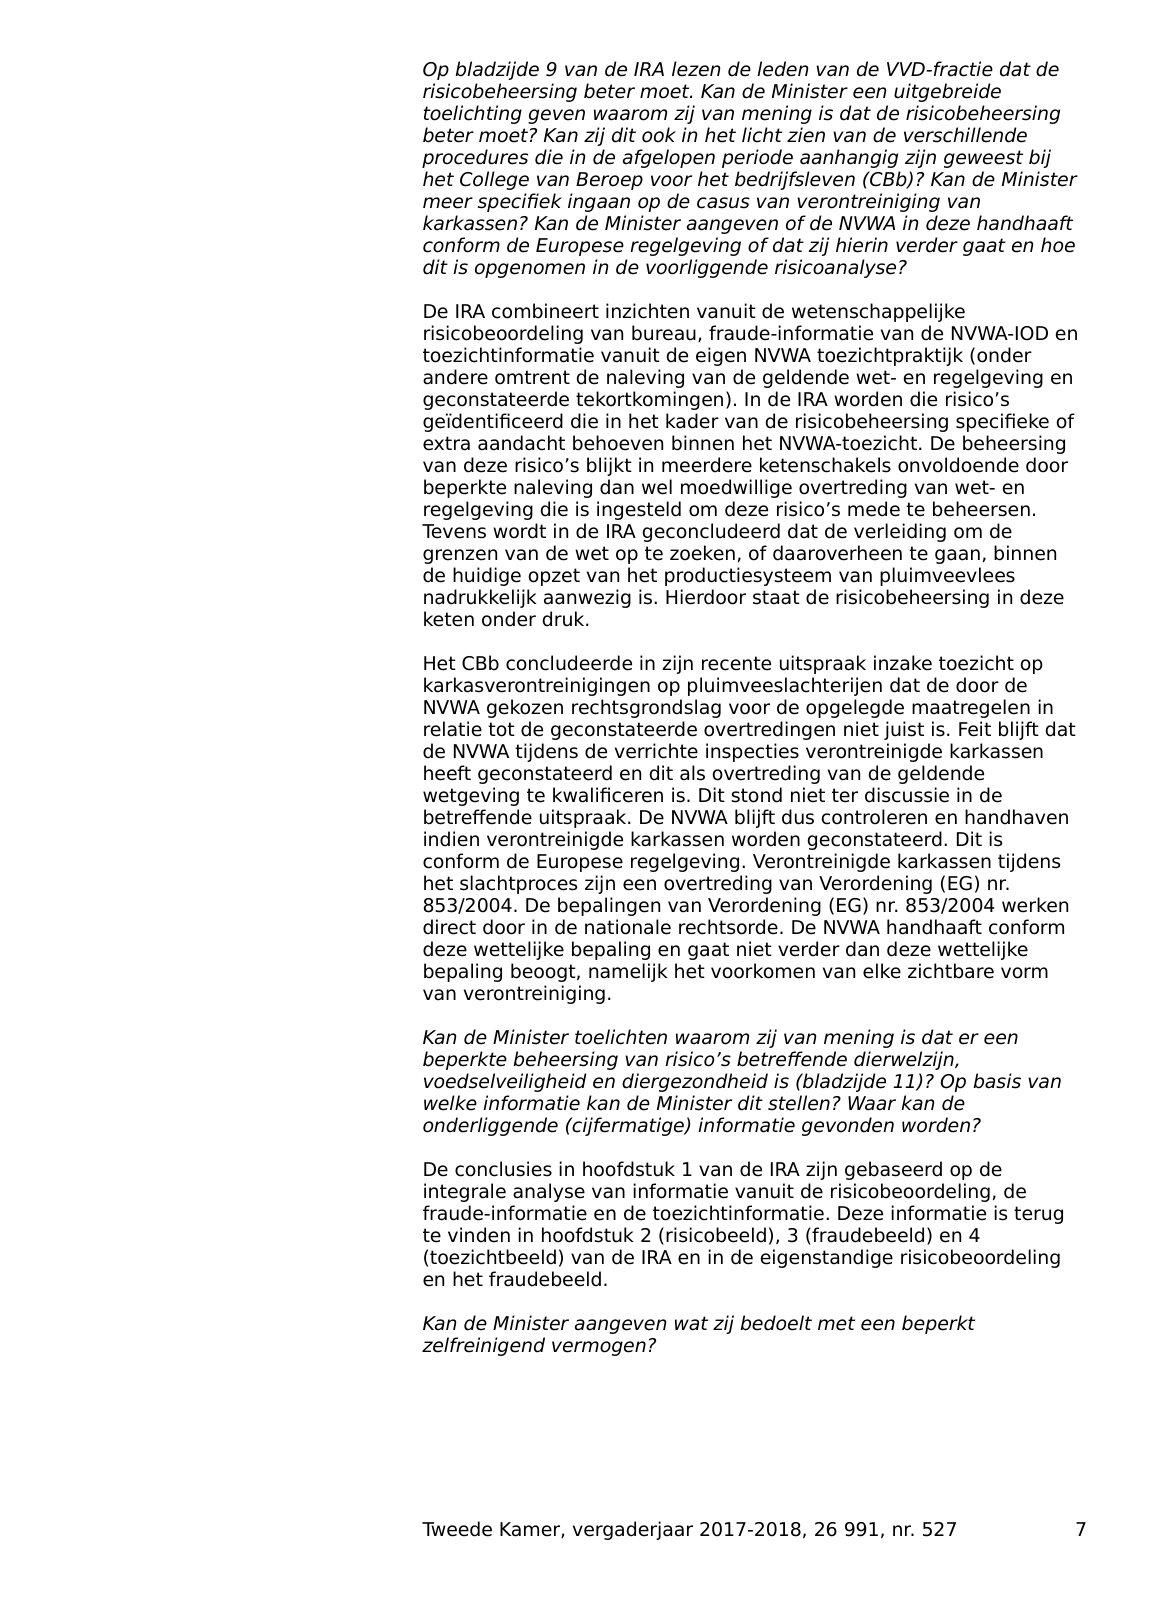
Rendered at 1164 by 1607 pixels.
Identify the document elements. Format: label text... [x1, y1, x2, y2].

text De IRA combineert inzichten vanuit de wetenschappelijke risicobeoordeling van bureau, fraude-informatie van de NVWA-IOD en toezichtinformatie vanuit de eigen NVWA toezichtpraktijk (onder andere omtrent de naleving van de geldende wet- en regelgeving en geconstateerde tekortkomingen). In de IRA worden die risico’s geïdentificeerd die in het kader van de risicobeheersing specifieke of extra aandacht behoeven binnen het NVWA-toezicht. De beheersing van deze risico’s blijkt in meerdere ketenschakels onvoldoende door beperkte naleving dan wel moedwillige overtreding van wet- en regelgeving die is ingesteld om deze risico’s mede te beheersen. Tevens wordt in de IRA geconcludeerd dat de verleiding om de grenzen van de wet op te zoeken, of daaroverheen te gaan, binnen de huidige opzet van het productiesysteem van pluimveevlees nadrukkelijk aanwezig is. Hierdoor staat de risicobeheersing in deze keten onder druk. [422, 301, 1087, 631]
text Het CBb concludeerde in zijn recente uitspraak inzake toezicht op karkasverontreinigingen op pluimveeslachterijen dat de door de NVWA gekozen rechtsgrondslag voor de opgelegde maatregelen in relatie tot de geconstateerde overtredingen niet juist is. Feit blijft dat de NVWA tijdens de verrichte inspecties verontreinigde karkassen heeft geconstateerd en dit als overtreding van de geldende wetgeving te kwalificeren is. Dit stond niet ter discussie in de betreffende uitspraak. De NVWA blijft dus controleren en handhaven indien verontreinigde karkassen worden geconstateerd. Dit is conform de Europese regelgeving. Verontreinigde karkassen tijdens het slachtproces zijn een overtreding van Verordening (EG) nr. 853/2004. De bepalingen van Verordening (EG) nr. 853/2004 werken direct door in de nationale rechtsorde. De NVWA handhaaft conform deze wettelijke bepaling en gaat niet verder dan deze wettelijke bepaling beoogt, namelijk het voorkomen van elke zichtbare vorm van verontreiniging. [422, 653, 1087, 1004]
text Kan de Minister aangeven wat zij bedoelt met een beperkt zelfreinigend vermogen? [422, 1313, 1087, 1357]
text Op bladzijde 9 van de IRA lezen de leden van de VVD-fractie dat de risicobeheersing beter moet. Kan de Minister een uitgebreide toelichting geven waarom zij van mening is dat de risicobeheersing beter moet? Kan zij dit ook in het licht zien van de verschillende procedures die in de afgelopen periode aanhangig zijn geweest bij het College van Beroep voor het bedrijfsleven (CBb)? Kan de Minister meer specifiek ingaan op de casus van verontreiniging van karkassen? Kan de Minister aangeven of de NVWA in deze handhaaft conform de Europese regelgeving of dat zij hierin verder gaat en hoe dit is opgenomen in de voorliggende risicoanalyse? [422, 59, 1087, 279]
text Kan de Minister toelichten waarom zij van mening is dat er een beperkte beheersing van risico’s betreffende dierwelzijn, voedselveiligheid en diergezondheid is (bladzijde 11)? Op basis van welke informatie kan de Minister dit stellen? Waar kan de onderliggende (cijfermatige) informatie gevonden worden? [422, 1027, 1087, 1137]
text De conclusies in hoofdstuk 1 van de IRA zijn gebaseerd op de integrale analyse van informatie vanuit de risicobeoordeling, de fraude-informatie en de toezichtinformatie. Deze informatie is terug te vinden in hoofdstuk 2 (risicobeeld), 3 (fraudebeeld) en 4 (toezichtbeeld) van de IRA en in de eigenstandige risicobeoordeling en het fraudebeeld. [422, 1159, 1087, 1291]
